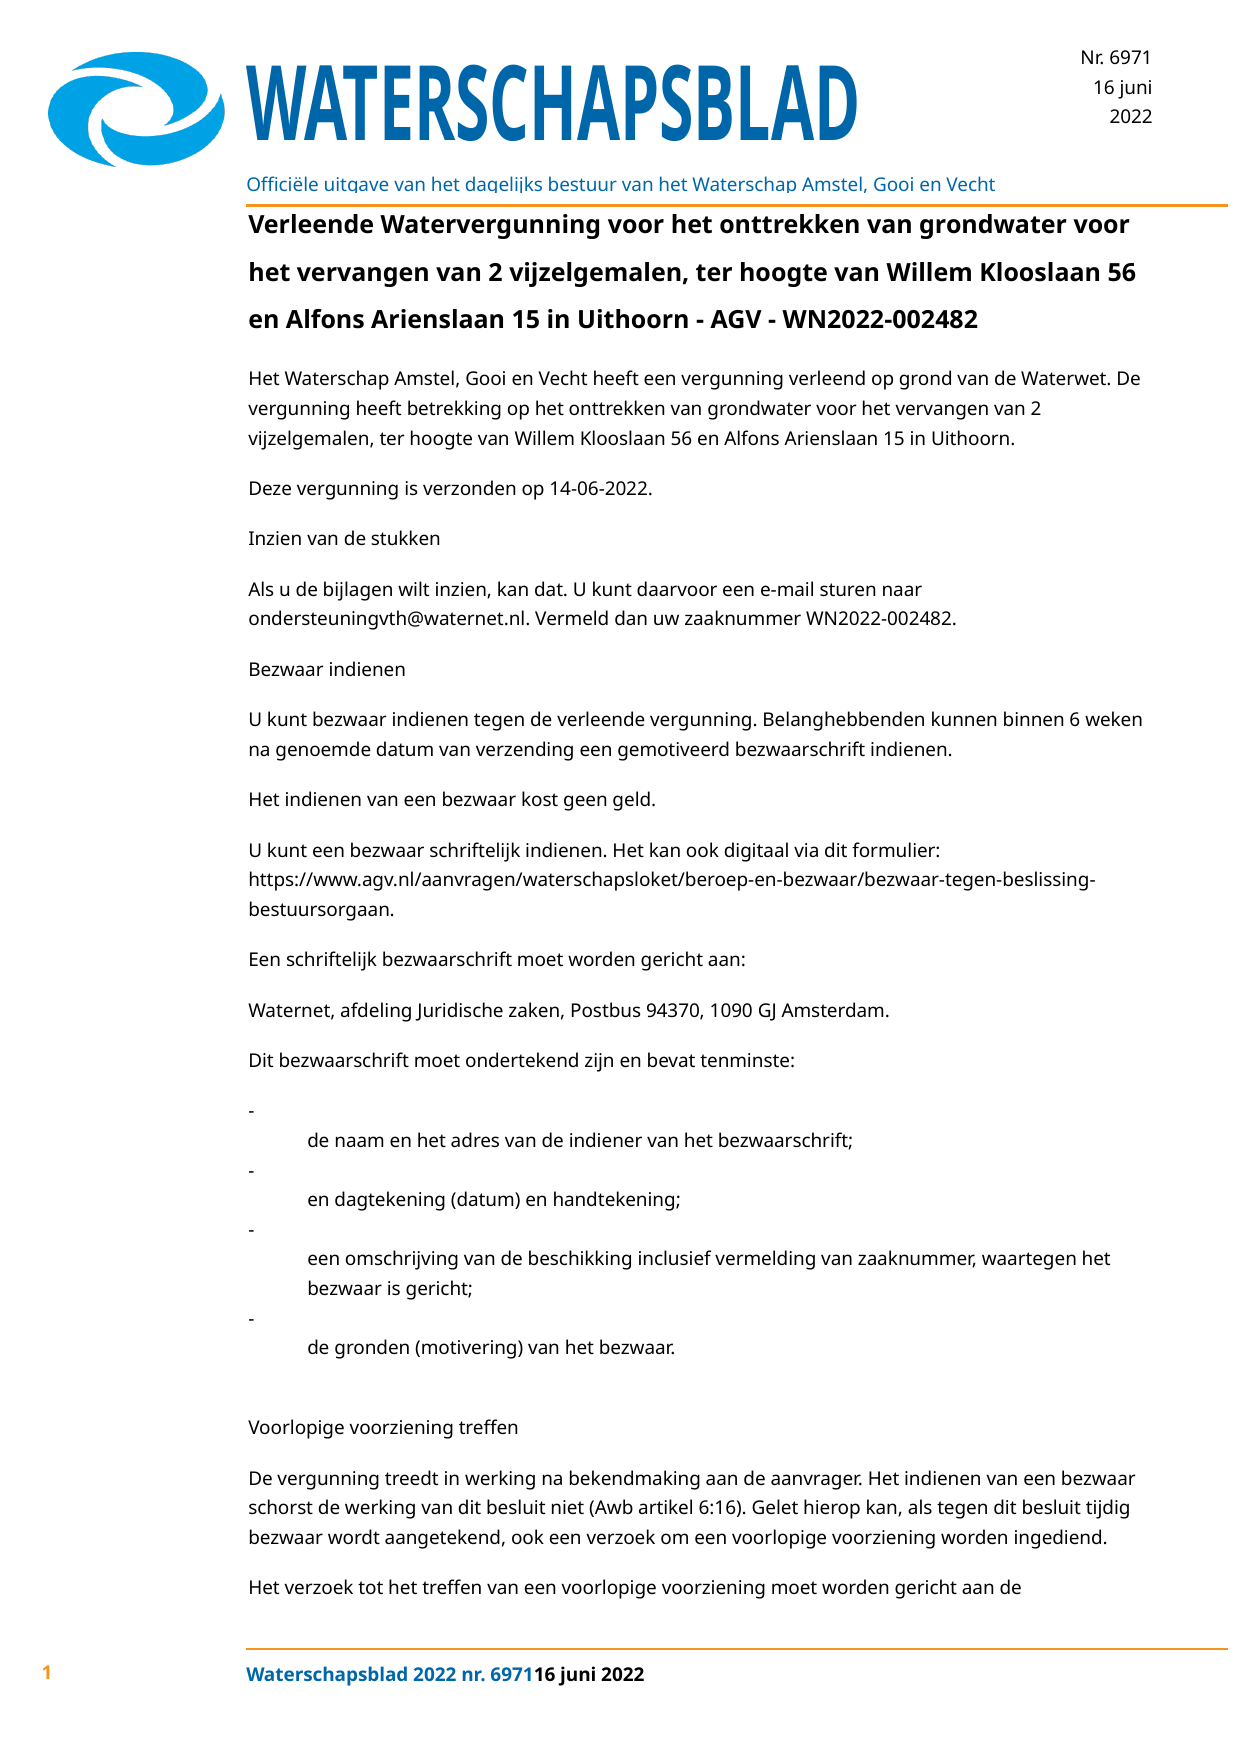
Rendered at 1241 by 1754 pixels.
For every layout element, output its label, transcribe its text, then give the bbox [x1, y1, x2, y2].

text U kunt een bezwaar schriftelijk indienen. Het kan ook digitaal via dit formulier: https://www.agv.nl/aanvragen/waterschapsloket/beroep-en-bezwaar/bezwaar-tegen-beslissing-bestuursorgaan. [248, 837, 1152, 922]
text Het Waterschap Amstel, Gooi en Vecht heeft een vergunning verleend op grond van de Waterwet. De vergunning heeft betrekking op het onttrekken van grondwater voor het vervangen van 2 vijzelgemalen, ter hoogte van Willem Klooslaan 56 en Alfons Arienslaan 15 in Uithoorn. [248, 366, 1152, 450]
text Inzien van de stukken [248, 526, 1152, 551]
text Een schriftelijk bezwaarschrift moet worden gericht aan: [248, 946, 1152, 972]
text Verleende Watervergunning voor het onttrekken van grondwater voor het vervangen van 2 vijzelgemalen, ter hoogte van Willem Klooslaan 56 en Alfons Arienslaan 15 in Uithoorn - AGV - WN2022-002482 [248, 207, 1152, 336]
text De vergunning treedt in werking na bekendmaking aan de aanvrager. Het indienen van een bezwaar schorst de werking van dit besluit niet (Awb artikel 6:16). Gelet hierop kan, als tegen dit besluit tijdig bezwaar wordt aangetekend, ook een verzoek om een voorlopige voorziening worden ingediend. [248, 1465, 1152, 1549]
text Voorlopige voorziening treffen [248, 1414, 1152, 1440]
list de naam en het adres van de indiener van het bezwaarschrift; [248, 1127, 1152, 1153]
text U kunt bezwaar indienen tegen de verleende vergunning. Belanghebbenden kunnen binnen 6 weken na genoemde datum van verzending een gemotiveerd bezwaarschrift indienen. [248, 706, 1152, 762]
text Dit bezwaarschrift moet ondertekend zijn en bevat tenminste: [248, 1047, 1152, 1073]
text Bezwaar indienen [248, 656, 1152, 682]
text Deze vergunning is verzonden op 14-06-2022. [248, 475, 1152, 501]
text Waternet, afdeling Juridische zaken, Postbus 94370, 1090 GJ Amsterdam. [248, 997, 1152, 1022]
picture [41, 47, 231, 172]
text Het verzoek tot het treffen van een voorlopige voorziening moet worden gericht aan de [248, 1574, 1152, 1600]
list een omschrijving van de beschikking inclusief vermelding van zaaknummer, waartegen het bezwaar is gericht; [248, 1246, 1152, 1301]
list en dagtekening (datum) en handtekening; [248, 1186, 1152, 1212]
text Als u de bijlagen wilt inzien, kan dat. U kunt daarvoor een e-mail sturen naar ondersteuningvth@waternet.nl. Vermeld dan uw zaaknummer WN2022-002482. [248, 576, 1152, 631]
list de gronden (motivering) van het bezwaar. [248, 1334, 1152, 1360]
text Het indienen van een bezwaar kost geen geld. [248, 786, 1152, 812]
